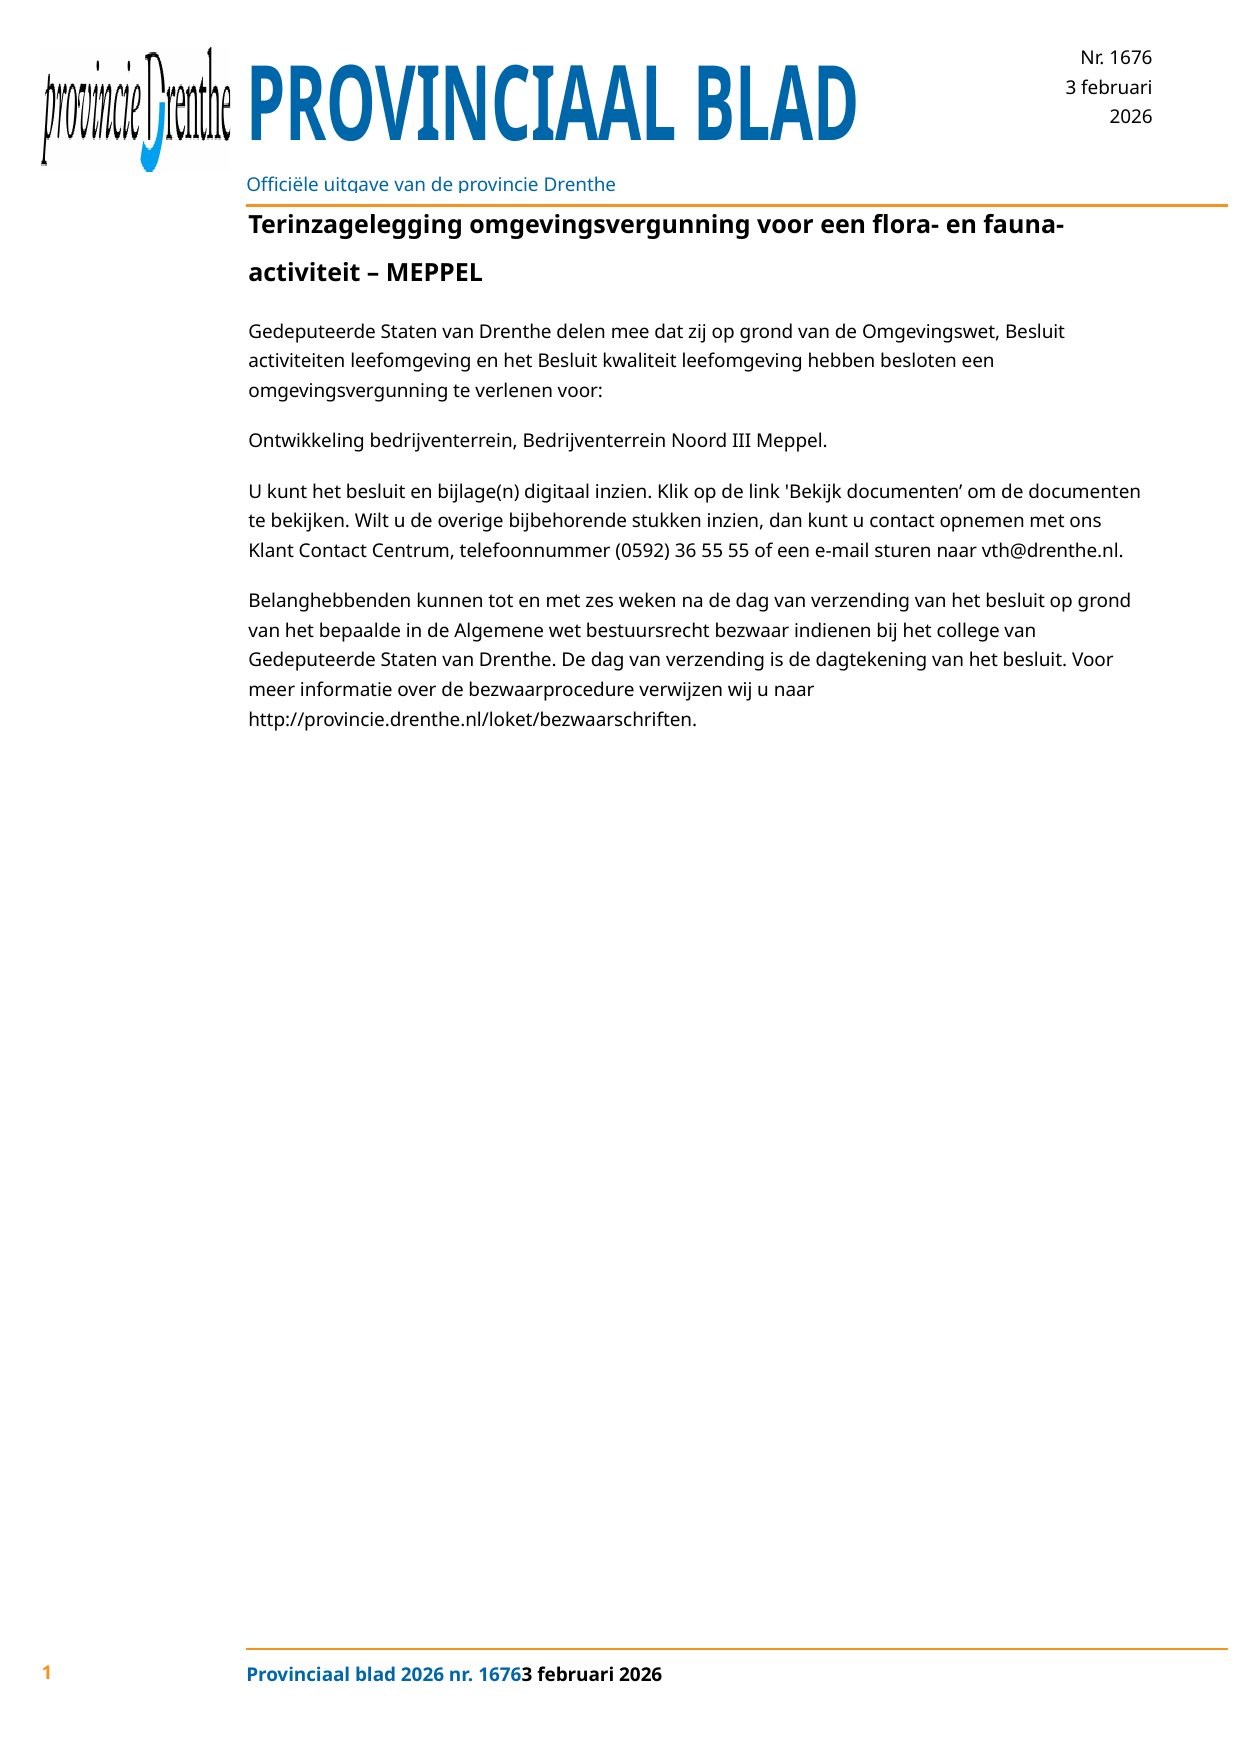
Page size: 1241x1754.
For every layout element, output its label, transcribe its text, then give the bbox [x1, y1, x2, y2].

text U kunt het besluit en bijlage(n) digitaal inzien. Klik op de link 'Bekijk documenten’ om de documenten te bekijken. Wilt u de overige bijbehorende stukken inzien, dan kunt u contact opnemen met ons Klant Contact Centrum, telefoonnummer (0592) 36 55 55 of een e-mail sturen naar vth@drenthe.nl. [248, 478, 1152, 563]
text Ontwikkeling bedrijventerrein, Bedrijventerrein Noord III Meppel. [248, 427, 1152, 453]
text Terinzagelegging omgevingsvergunning voor een flora- en fauna-activiteit – MEPPEL [248, 207, 1152, 288]
text Belanghebbenden kunnen tot en met zes weken na de dag van verzending van het besluit op grond van het bepaalde in de Algemene wet bestuursrecht bezwaar indienen bij het college van Gedeputeerde Staten van Drenthe. De dag van verzending is de dagtekening van het besluit. Voor meer informatie over de bezwaarprocedure verwijzen wij u naar http://provincie.drenthe.nl/loket/bezwaarschriften. [248, 587, 1152, 732]
text Gedeputeerde Staten van Drenthe delen mee dat zij op grond van de Omgevingswet, Besluit activiteiten leefomgeving en het Besluit kwaliteit leefomgeving hebben besloten een omgevingsvergunning te verlenen voor: [248, 318, 1152, 403]
picture [41, 47, 231, 172]
